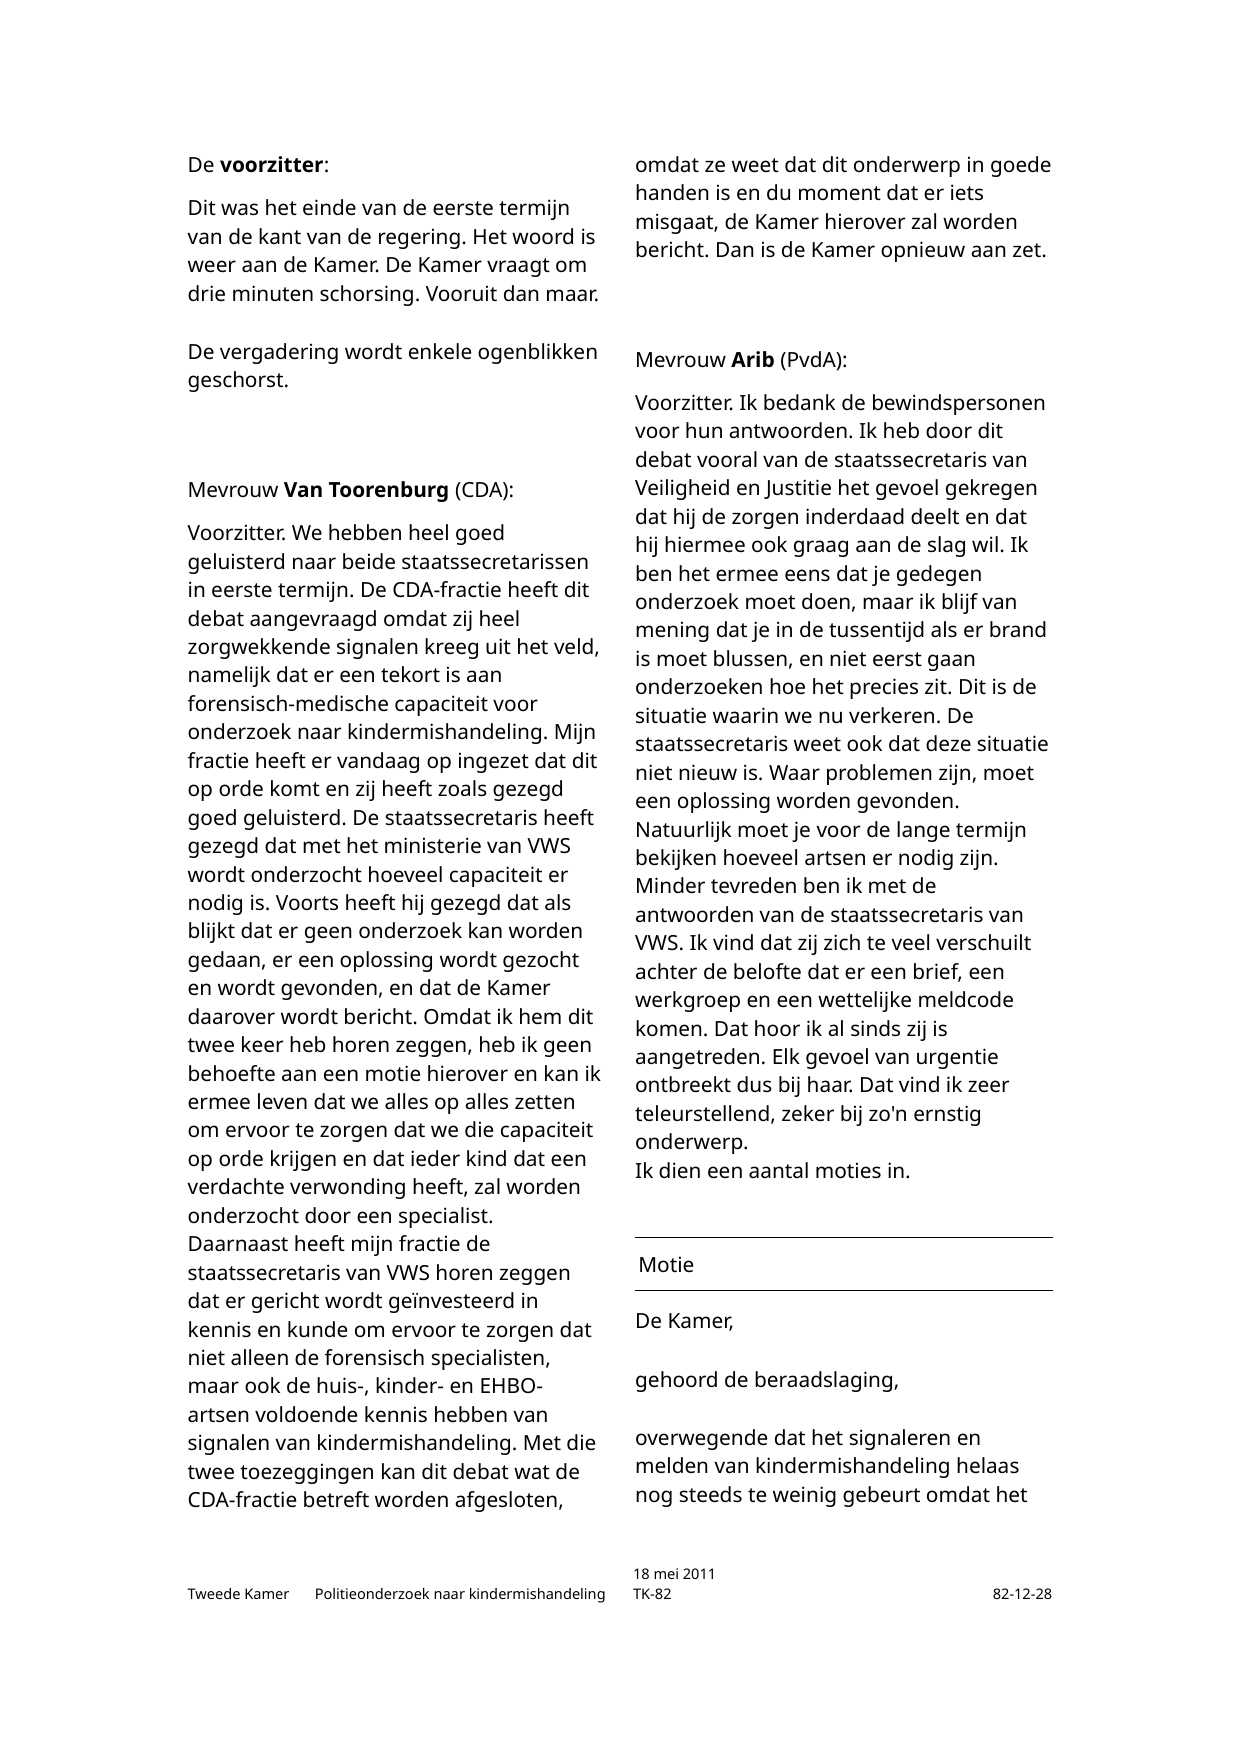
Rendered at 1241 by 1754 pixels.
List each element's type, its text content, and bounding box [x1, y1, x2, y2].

text Daarnaast heeft mijn fractie de staatssecretaris van VWS horen zeggen dat er gericht wordt geïnvesteerd in kennis en kunde om ervoor te zorgen dat niet alleen de forensisch specialisten, maar ook de huis-, kinder- en EHBO-artsen voldoende kennis hebben van signalen van kindermishandeling. Met die twee toezeggingen kan dit debat wat de CDA-fractie betreft worden afgesloten, [187, 1229, 605, 1514]
text omdat ze weet dat dit onderwerp in goede handen is en du moment dat er iets misgaat, de Kamer hierover zal worden bericht. Dan is de Kamer opnieuw aan zet. [635, 150, 1053, 264]
text Ik dien een aantal moties in. [635, 1156, 1053, 1184]
text Dit was het einde van de eerste termijn van de kant van de regering. Het woord is weer aan de Kamer. De Kamer vraagt om drie minuten schorsing. Vooruit dan maar. [187, 193, 605, 307]
text De voorzitter: [187, 150, 605, 178]
text overwegende dat het signaleren en melden van kindermishandeling helaas nog steeds te weinig gebeurt omdat het [635, 1423, 1053, 1508]
text Minder tevreden ben ik met de antwoorden van de staatssecretaris van VWS. Ik vind dat zij zich te veel verschuilt achter de belofte dat er een brief, een werkgroep en een wettelijke meldcode komen. Dat hoor ik al sinds zij is aangetreden. Elk gevoel van urgentie ontbreekt dus bij haar. Dat vind ik zeer teleurstellend, zeker bij zo'n ernstig onderwerp. [635, 872, 1053, 1156]
text Mevrouw Van Toorenburg (CDA): [187, 475, 605, 503]
text Mevrouw Arib (PvdA): [635, 345, 1053, 373]
text De vergadering wordt enkele ogenblikken geschorst. [187, 337, 605, 394]
text Voorzitter. Ik bedank de bewindspersonen voor hun antwoorden. Ik heb door dit debat vooral van de staatssecretaris van Veiligheid en Justitie het gevoel gekregen dat hij de zorgen inderdaad deelt en dat hij hiermee ook graag aan de slag wil. Ik ben het ermee eens dat je gedegen onderzoek moet doen, maar ik blijf van mening dat je in de tussentijd als er brand is moet blussen, en niet eerst gaan onderzoeken hoe het precies zit. Dit is de situatie waarin we nu verkeren. De staatssecretaris weet ook dat deze situatie niet nieuw is. Waar problemen zijn, moet een oplossing worden gevonden. Natuurlijk moet je voor de lange termijn bekijken hoeveel artsen er nodig zijn. [635, 388, 1053, 872]
text gehoord de beraadslaging, [635, 1365, 1053, 1393]
text Voorzitter. We hebben heel goed geluisterd naar beide staatssecretarissen in eerste termijn. De CDA-fractie heeft dit debat aangevraagd omdat zij heel zorgwekkende signalen kreeg uit het veld, namelijk dat er een tekort is aan forensisch-medische capaciteit voor onderzoek naar kindermishandeling. Mijn fractie heeft er vandaag op ingezet dat dit op orde komt en zij heeft zoals gezegd goed geluisterd. De staatssecretaris heeft gezegd dat met het ministerie van VWS wordt onderzocht hoeveel capaciteit er nodig is. Voorts heeft hij gezegd dat als blijkt dat er geen onderzoek kan worden gedaan, er een oplossing wordt gezocht en wordt gevonden, en dat de Kamer daarover wordt bericht. Omdat ik hem dit twee keer heb horen zeggen, heb ik geen behoefte aan een motie hierover en kan ik ermee leven dat we alles op alles zetten om ervoor te zorgen dat we die capaciteit op orde krijgen en dat ieder kind dat een verdachte verwonding heeft, zal worden onderzocht door een specialist. [187, 518, 605, 1229]
text  [635, 294, 1053, 322]
subtitle Motie [635, 1238, 1053, 1290]
text De Kamer, [635, 1306, 1053, 1335]
text  [187, 424, 605, 452]
